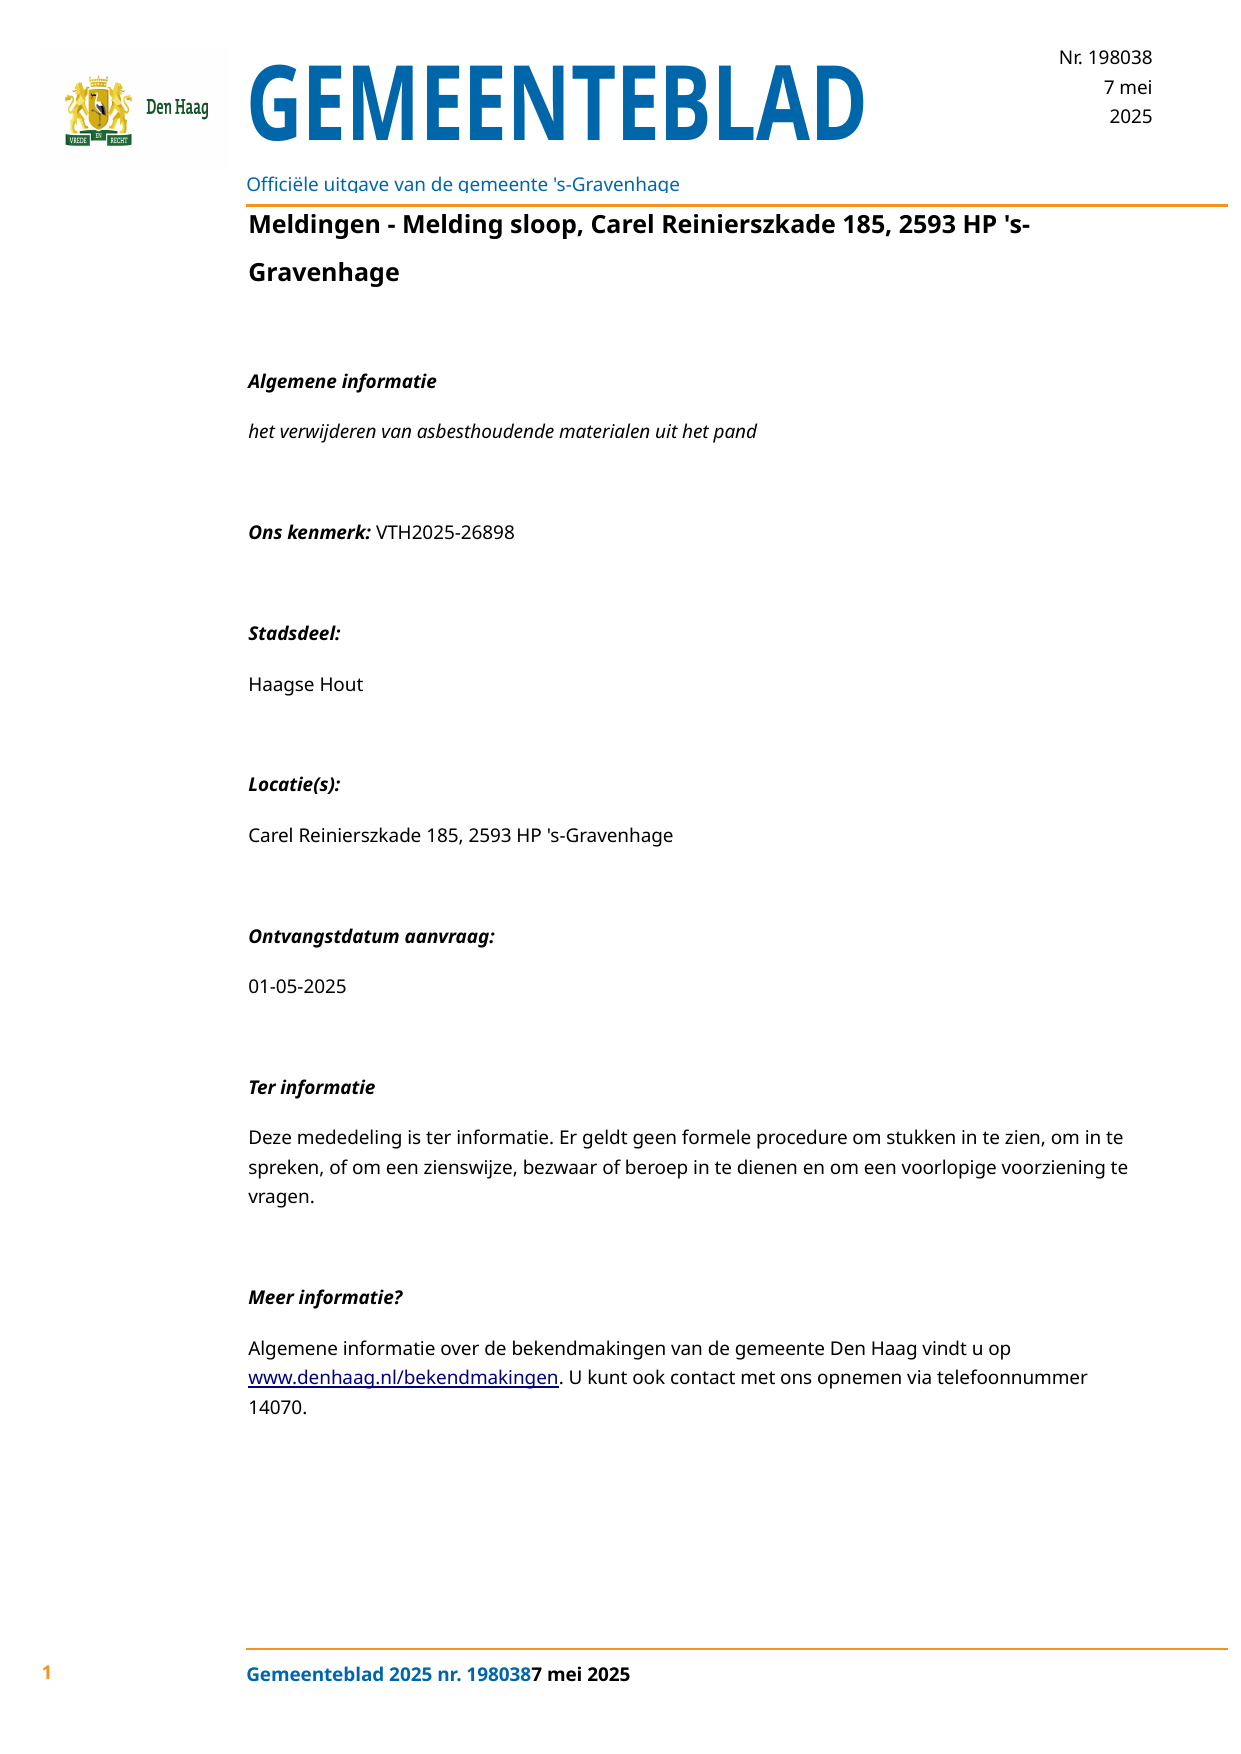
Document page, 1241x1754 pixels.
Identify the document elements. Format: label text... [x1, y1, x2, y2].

text Algemene informatie over de bekendmakingen van de gemeente Den Haag vindt u op www.denhaag.nl/bekendmakingen. U kunt ook contact met ons opnemen via telefoonnummer 14070. [248, 1335, 1152, 1420]
text Carel Reinierszkade 185, 2593 HP 's-Gravenhage [248, 822, 1152, 848]
text Ontvangstdatum aanvraag: [248, 923, 1152, 949]
text Ter informatie [248, 1074, 1152, 1100]
text 01-05-2025 [248, 973, 1152, 999]
picture [41, 47, 231, 172]
text Locatie(s): [248, 772, 1152, 797]
text Stadsdeel: [248, 620, 1152, 646]
text het verwijderen van asbesthoudende materialen uit het pand [248, 419, 1152, 444]
text Ons kenmerk: VTH2025-26898 [248, 519, 1152, 545]
text Deze mededeling is ter informatie. Er geldt geen formele procedure om stukken in te zien, om in te spreken, of om een zienswijze, bezwaar of beroep in te dienen en om een voorlopige voorziening te vragen. [248, 1124, 1152, 1209]
text Meer informatie? [248, 1284, 1152, 1310]
text Meldingen - Melding sloop, Carel Reinierszkade 185, 2593 HP 's-Gravenhage [248, 207, 1152, 288]
text Haagse Hout [248, 671, 1152, 697]
text Algemene informatie [248, 368, 1152, 394]
